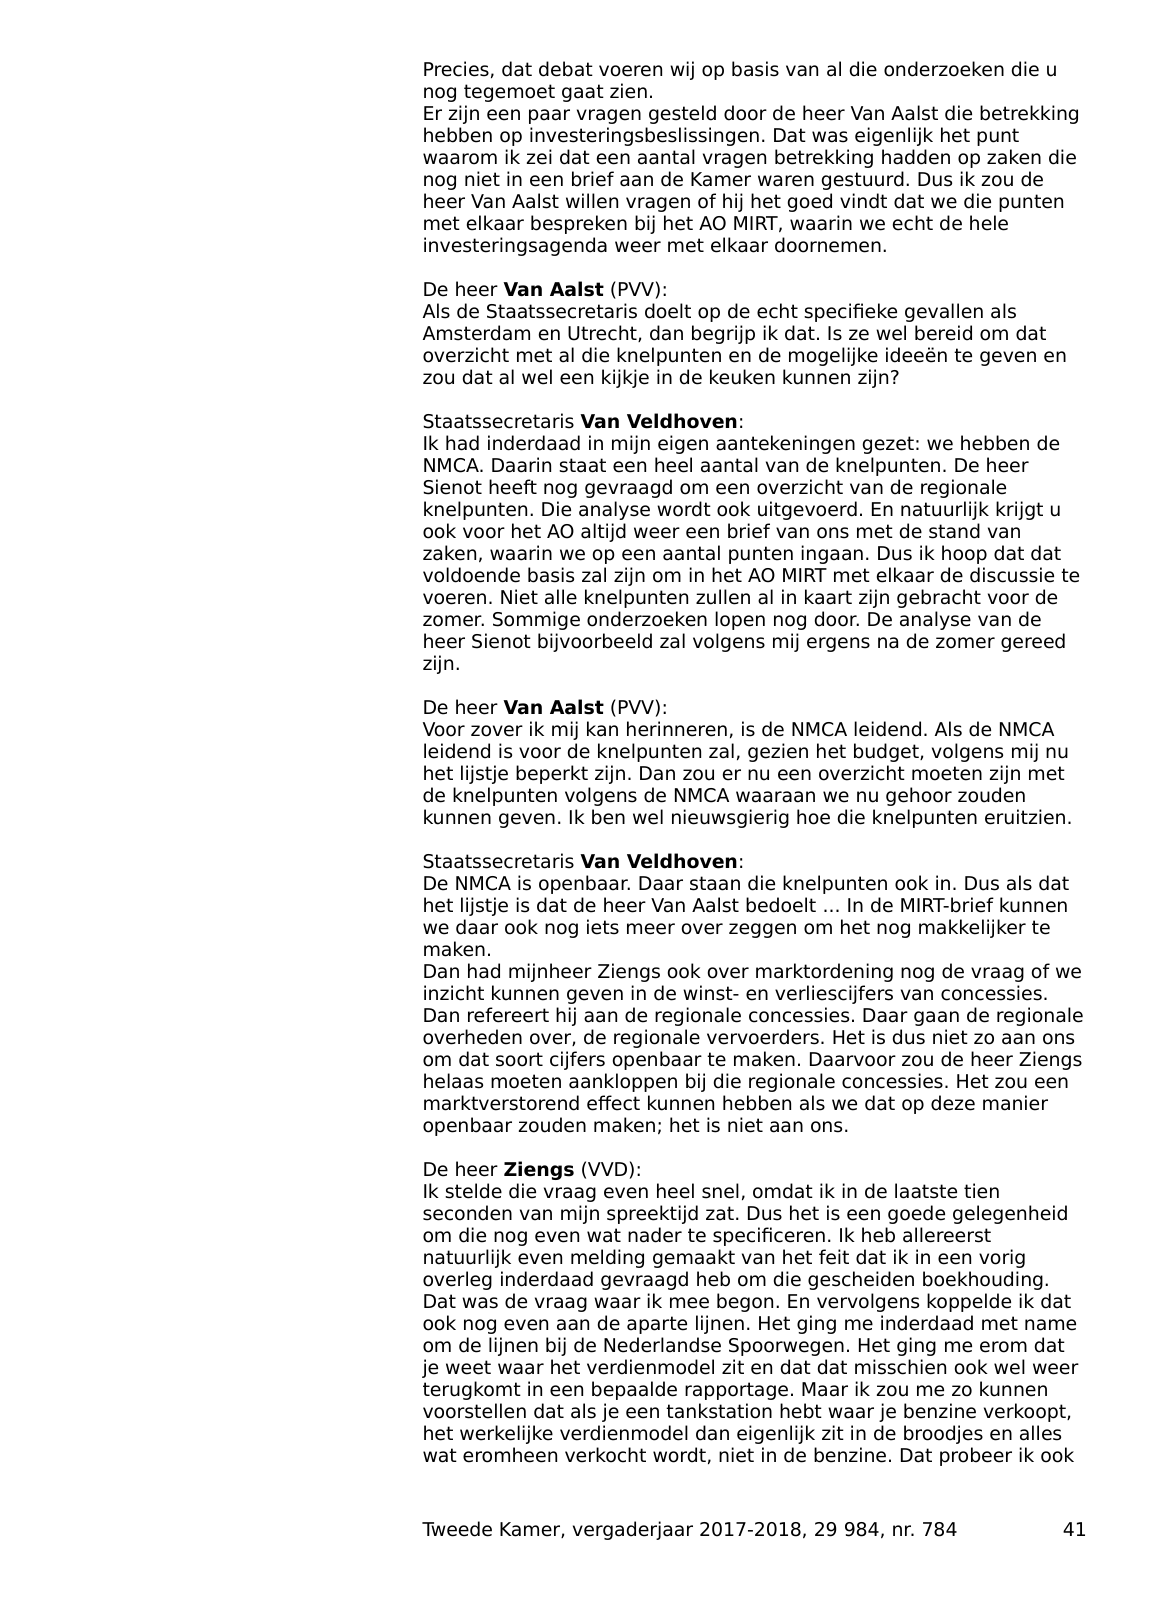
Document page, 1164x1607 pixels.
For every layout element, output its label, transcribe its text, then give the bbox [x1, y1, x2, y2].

text Precies, dat debat voeren wij op basis van al die onderzoeken die u nog tegemoet gaat zien. [422, 59, 1087, 103]
text Ik stelde die vraag even heel snel, omdat ik in de laatste tien seconden van mijn spreektijd zat. Dus het is een goede gelegenheid om die nog even wat nader te specificeren. Ik heb allereerst natuurlijk even melding gemaakt van het feit dat ik in een vorig overleg inderdaad gevraagd heb om die gescheiden boekhouding. Dat was de vraag waar ik mee begon. En vervolgens koppelde ik dat ook nog even aan de aparte lijnen. Het ging me inderdaad met name om de lijnen bij de Nederlandse Spoorwegen. Het ging me erom dat je weet waar het verdienmodel zit en dat dat misschien ook wel weer terugkomt in een bepaalde rapportage. Maar ik zou me zo kunnen voorstellen dat als je een tankstation hebt waar je benzine verkoopt, het werkelijke verdienmodel dan eigenlijk zit in de broodjes en alles wat eromheen verkocht wordt, niet in de benzine. Dat probeer ik ook [422, 1181, 1087, 1467]
text Als de Staatssecretaris doelt op de echt specifieke gevallen als Amsterdam en Utrecht, dan begrijp ik dat. Is ze wel bereid om dat overzicht met al die knelpunten en de mogelijke ideeën te geven en zou dat al wel een kijkje in de keuken kunnen zijn? [422, 301, 1087, 389]
text Dan had mijnheer Ziengs ook over marktordening nog de vraag of we inzicht kunnen geven in de winst- en verliescijfers van concessies. Dan refereert hij aan de regionale concessies. Daar gaan de regionale overheden over, de regionale vervoerders. Het is dus niet zo aan ons om dat soort cijfers openbaar te maken. Daarvoor zou de heer Ziengs helaas moeten aankloppen bij die regionale concessies. Het zou een marktverstorend effect kunnen hebben als we dat op deze manier openbaar zouden maken; het is niet aan ons. [422, 961, 1087, 1137]
text De heer Van Aalst (PVV): [422, 697, 1087, 719]
text Voor zover ik mij kan herinneren, is de NMCA leidend. Als de NMCA leidend is voor de knelpunten zal, gezien het budget, volgens mij nu het lijstje beperkt zijn. Dan zou er nu een overzicht moeten zijn met de knelpunten volgens de NMCA waaraan we nu gehoor zouden kunnen geven. Ik ben wel nieuwsgierig hoe die knelpunten eruitzien. [422, 719, 1087, 829]
text Er zijn een paar vragen gesteld door de heer Van Aalst die betrekking hebben op investeringsbeslissingen. Dat was eigenlijk het punt waarom ik zei dat een aantal vragen betrekking hadden op zaken die nog niet in een brief aan de Kamer waren gestuurd. Dus ik zou de heer Van Aalst willen vragen of hij het goed vindt dat we die punten met elkaar bespreken bij het AO MIRT, waarin we echt de hele investeringsagenda weer met elkaar doornemen. [422, 103, 1087, 257]
text De heer Ziengs (VVD): [422, 1159, 1087, 1181]
text Ik had inderdaad in mijn eigen aantekeningen gezet: we hebben de NMCA. Daarin staat een heel aantal van de knelpunten. De heer Sienot heeft nog gevraagd om een overzicht van de regionale knelpunten. Die analyse wordt ook uitgevoerd. En natuurlijk krijgt u ook voor het AO altijd weer een brief van ons met de stand van zaken, waarin we op een aantal punten ingaan. Dus ik hoop dat dat voldoende basis zal zijn om in het AO MIRT met elkaar de discussie te voeren. Niet alle knelpunten zullen al in kaart zijn gebracht voor de zomer. Sommige onderzoeken lopen nog door. De analyse van de heer Sienot bijvoorbeeld zal volgens mij ergens na de zomer gereed zijn. [422, 433, 1087, 675]
text Staatssecretaris Van Veldhoven: [422, 411, 1087, 433]
text De heer Van Aalst (PVV): [422, 279, 1087, 301]
text Staatssecretaris Van Veldhoven: [422, 851, 1087, 873]
text De NMCA is openbaar. Daar staan die knelpunten ook in. Dus als dat het lijstje is dat de heer Van Aalst bedoelt ... In de MIRT-brief kunnen we daar ook nog iets meer over zeggen om het nog makkelijker te maken. [422, 873, 1087, 961]
